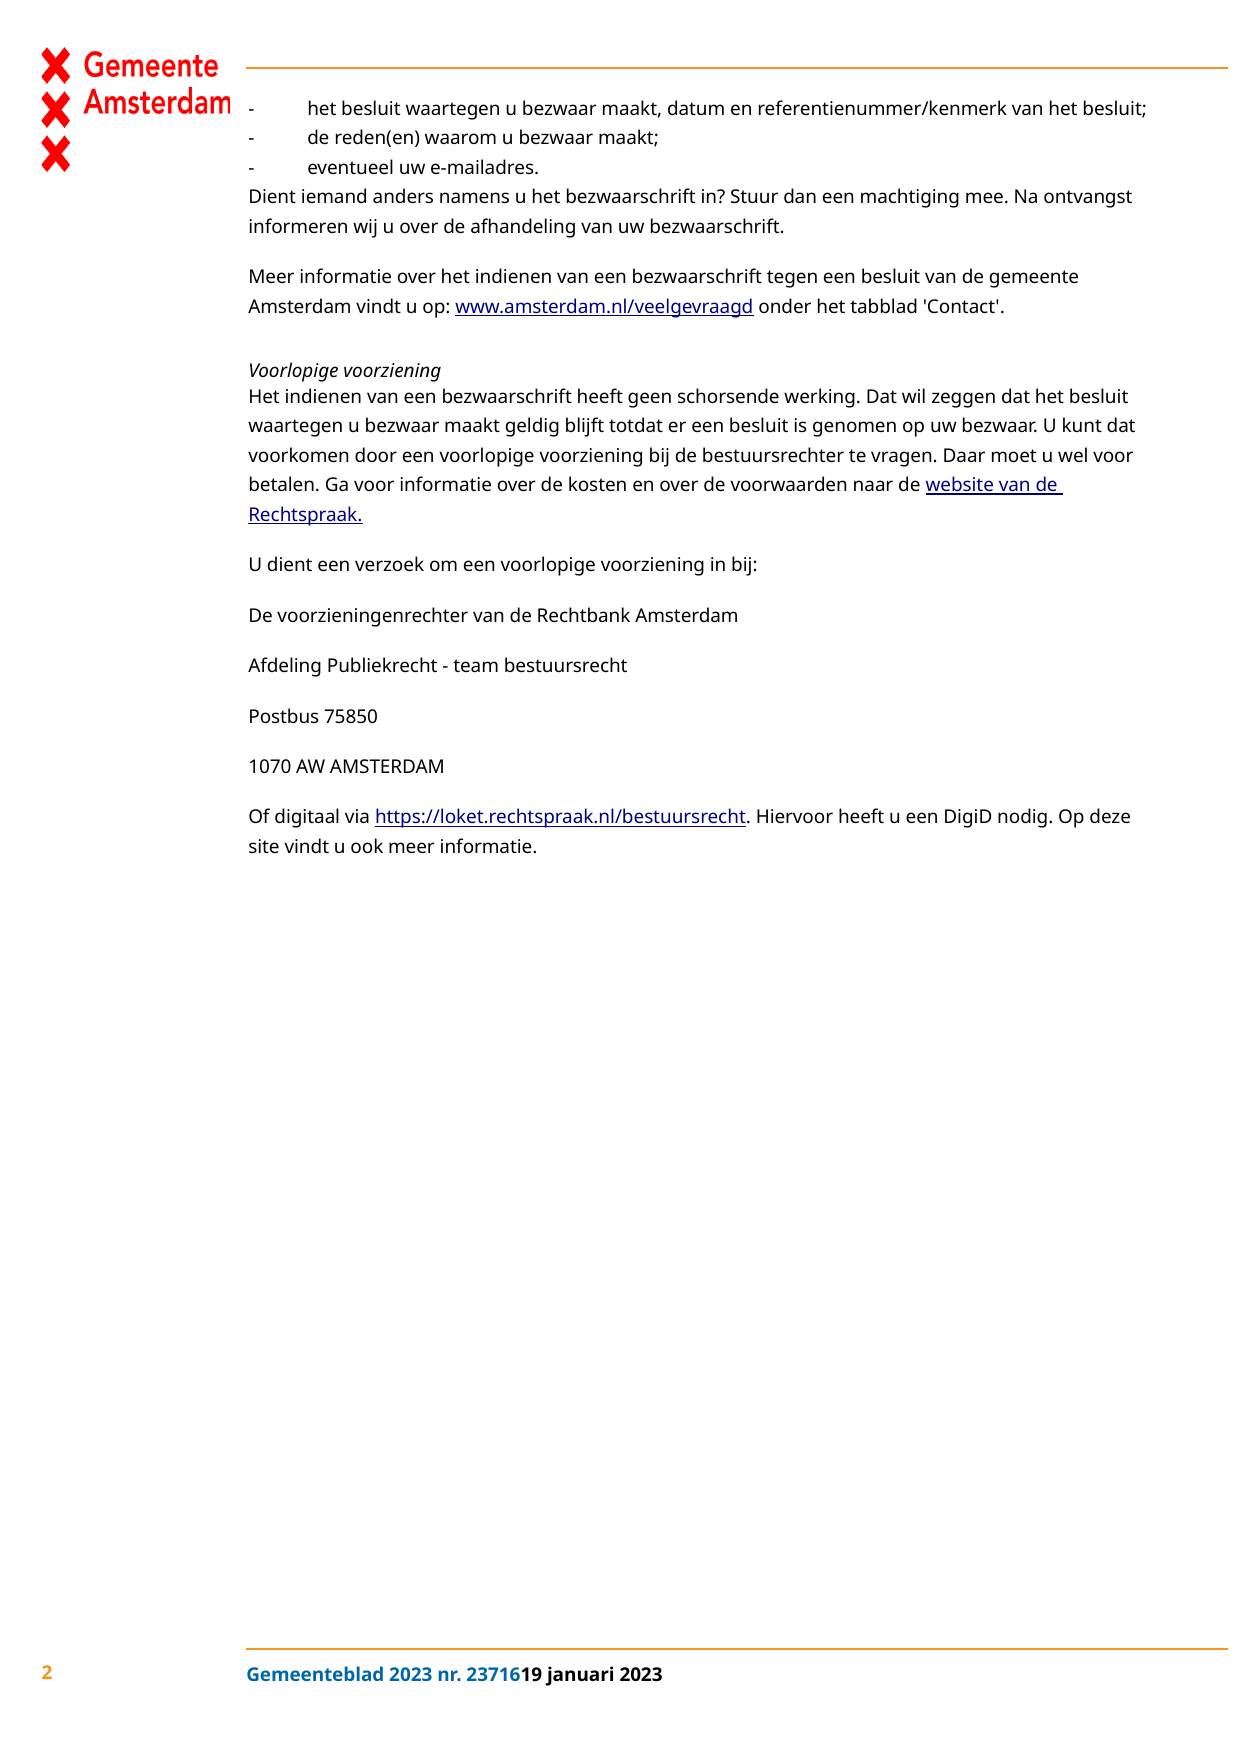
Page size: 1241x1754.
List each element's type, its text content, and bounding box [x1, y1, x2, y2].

text Postbus 75850 [248, 703, 1152, 728]
text Het indienen van een bezwaarschrift heeft geen schorsende werking. Dat wil zeggen dat het besluit waartegen u bezwaar maakt geldig blijft totdat er een besluit is genomen op uw bezwaar. U kunt dat voorkomen door een voorlopige voorziening bij de bestuursrechter te vragen. Daar moet u wel voor betalen. Ga voor informatie over de kosten en over de voorwaarden naar de website van de Rechtspraak. [248, 383, 1152, 527]
list het besluit waartegen u bezwaar maakt, datum en referentienummer/kenmerk van het besluit; [248, 95, 1152, 121]
text 1070 AW AMSTERDAM [248, 753, 1152, 779]
list de reden(en) waarom u bezwaar maakt; [248, 124, 1152, 150]
text Of digitaal via https://loket.rechtspraak.nl/bestuursrecht. Hiervoor heeft u een DigiD nodig. Op deze site vindt u ook meer informatie. [248, 804, 1152, 859]
text De voorzieningenrechter van de Rechtbank Amsterdam [248, 602, 1152, 628]
text Meer informatie over het indienen van een bezwaarschrift tegen een besluit van de gemeente Amsterdam vindt u op: www.amsterdam.nl/veelgevraagd onder het tabblad 'Contact'. [248, 263, 1152, 319]
text U dient een verzoek om een voorlopige voorziening in bij: [248, 552, 1152, 577]
text Afdeling Publiekrecht - team bestuursrecht [248, 652, 1152, 678]
list eventueel uw e-mailadres. [248, 154, 1152, 180]
text Dient iemand anders namens u het bezwaarschrift in? Stuur dan een machtiging mee. Na ontvangst informeren wij u over de afhandeling van uw bezwaarschrift. [248, 183, 1152, 239]
picture [41, 47, 231, 172]
text Voorlopige voorziening [248, 357, 1152, 383]
